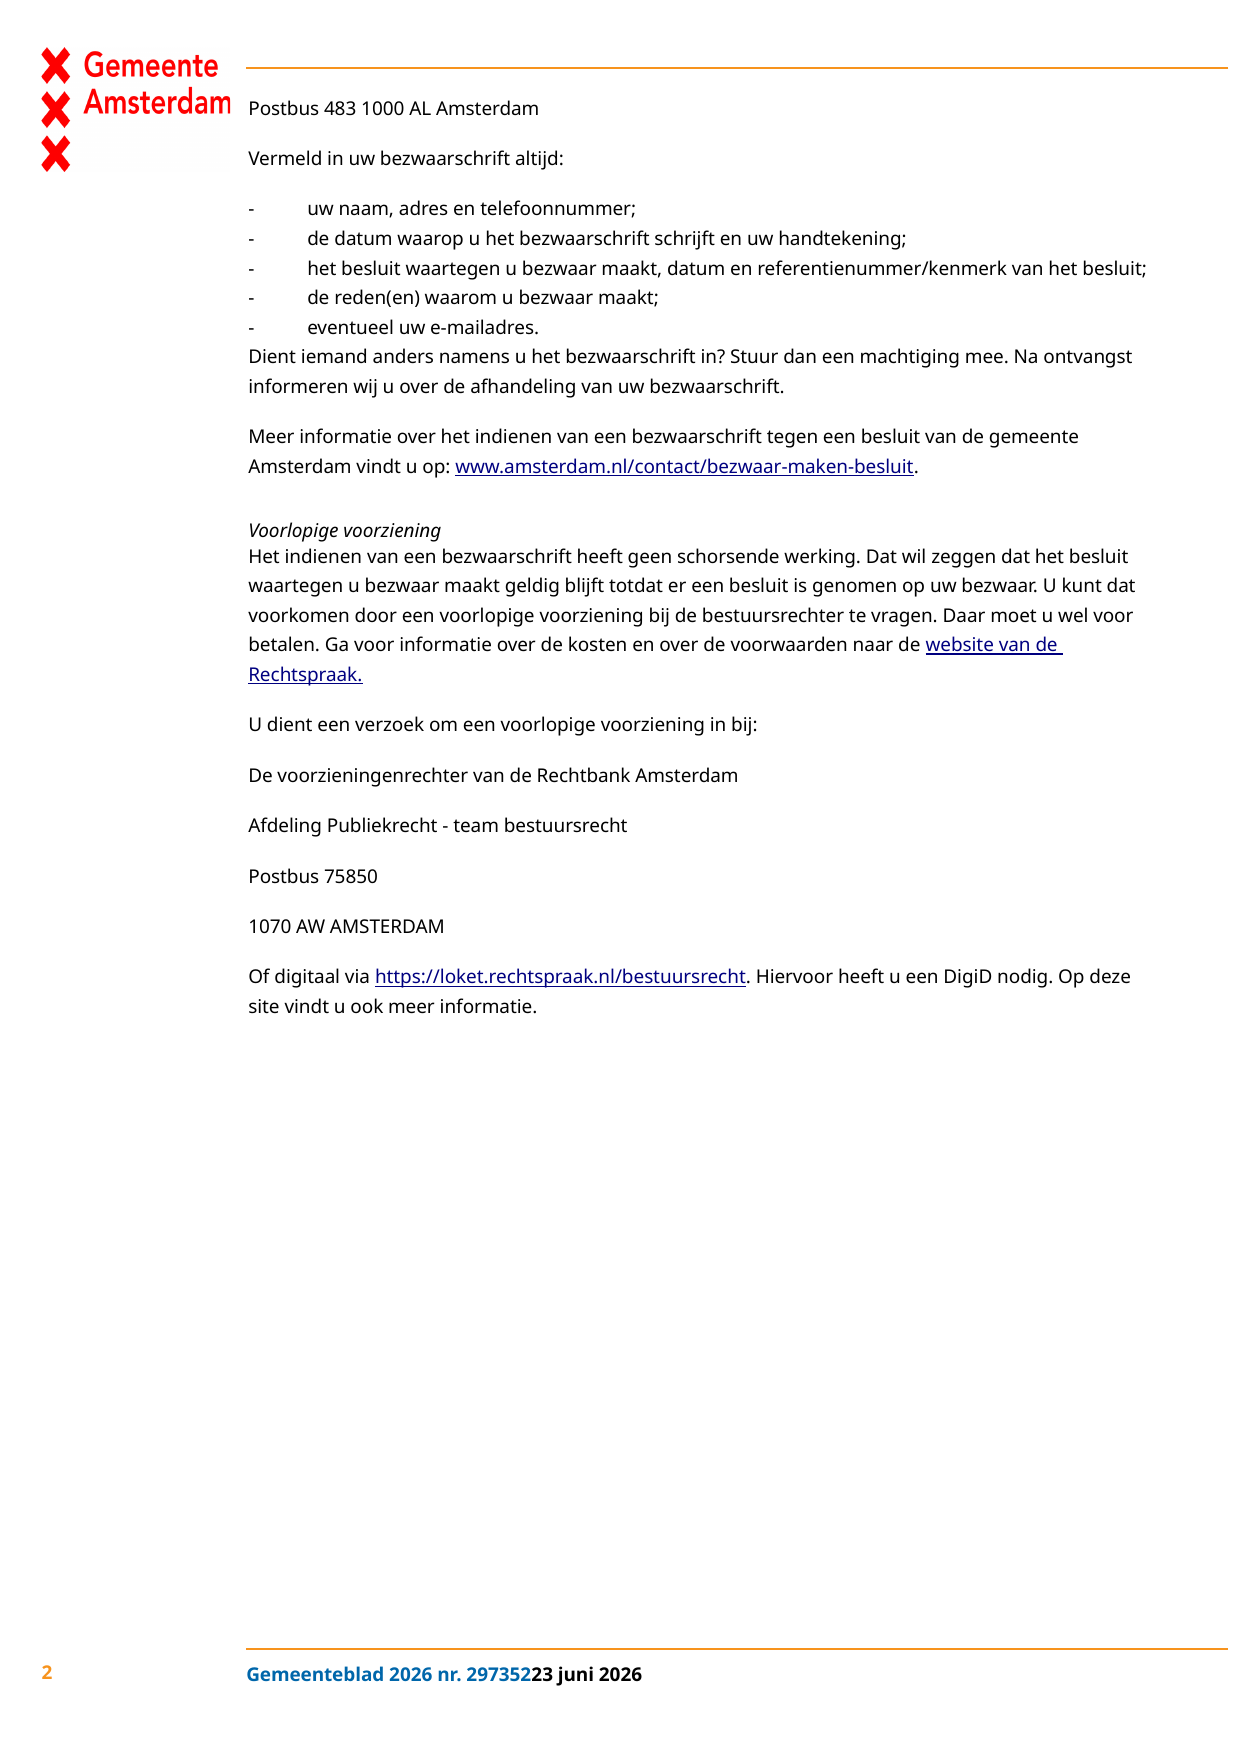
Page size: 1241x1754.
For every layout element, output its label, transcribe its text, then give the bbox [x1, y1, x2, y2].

list het besluit waartegen u bezwaar maakt, datum en referentienummer/kenmerk van het besluit; [248, 255, 1152, 281]
text U dient een verzoek om een voorlopige voorziening in bij: [248, 712, 1152, 737]
text Of digitaal via https://loket.rechtspraak.nl/bestuursrecht. Hiervoor heeft u een DigiD nodig. Op deze site vindt u ook meer informatie. [248, 964, 1152, 1019]
picture [41, 47, 231, 172]
text De voorzieningenrechter van de Rechtbank Amsterdam [248, 762, 1152, 788]
text Afdeling Publiekrecht - team bestuursrecht [248, 812, 1152, 838]
text Postbus 483 1000 AL Amsterdam [248, 95, 1152, 121]
list de datum waarop u het bezwaarschrift schrijft en uw handtekening; [248, 225, 1152, 251]
list uw naam, adres en telefoonnummer; [248, 196, 1152, 221]
text Voorlopige voorziening [248, 517, 1152, 543]
text Het indienen van een bezwaarschrift heeft geen schorsende werking. Dat wil zeggen dat het besluit waartegen u bezwaar maakt geldig blijft totdat er een besluit is genomen op uw bezwaar. U kunt dat voorkomen door een voorlopige voorziening bij de bestuursrechter te vragen. Daar moet u wel voor betalen. Ga voor informatie over de kosten en over de voorwaarden naar de website van de Rechtspraak. [248, 543, 1152, 687]
list eventueel uw e-mailadres. [248, 314, 1152, 340]
text 1070 AW AMSTERDAM [248, 913, 1152, 939]
text Dient iemand anders namens u het bezwaarschrift in? Stuur dan een machtiging mee. Na ontvangst informeren wij u over de afhandeling van uw bezwaarschrift. [248, 343, 1152, 399]
text Vermeld in uw bezwaarschrift altijd: [248, 145, 1152, 171]
list de reden(en) waarom u bezwaar maakt; [248, 284, 1152, 310]
text Postbus 75850 [248, 863, 1152, 888]
text Meer informatie over het indienen van een bezwaarschrift tegen een besluit van de gemeente Amsterdam vindt u op: www.amsterdam.nl/contact/bezwaar-maken-besluit. [248, 423, 1152, 479]
